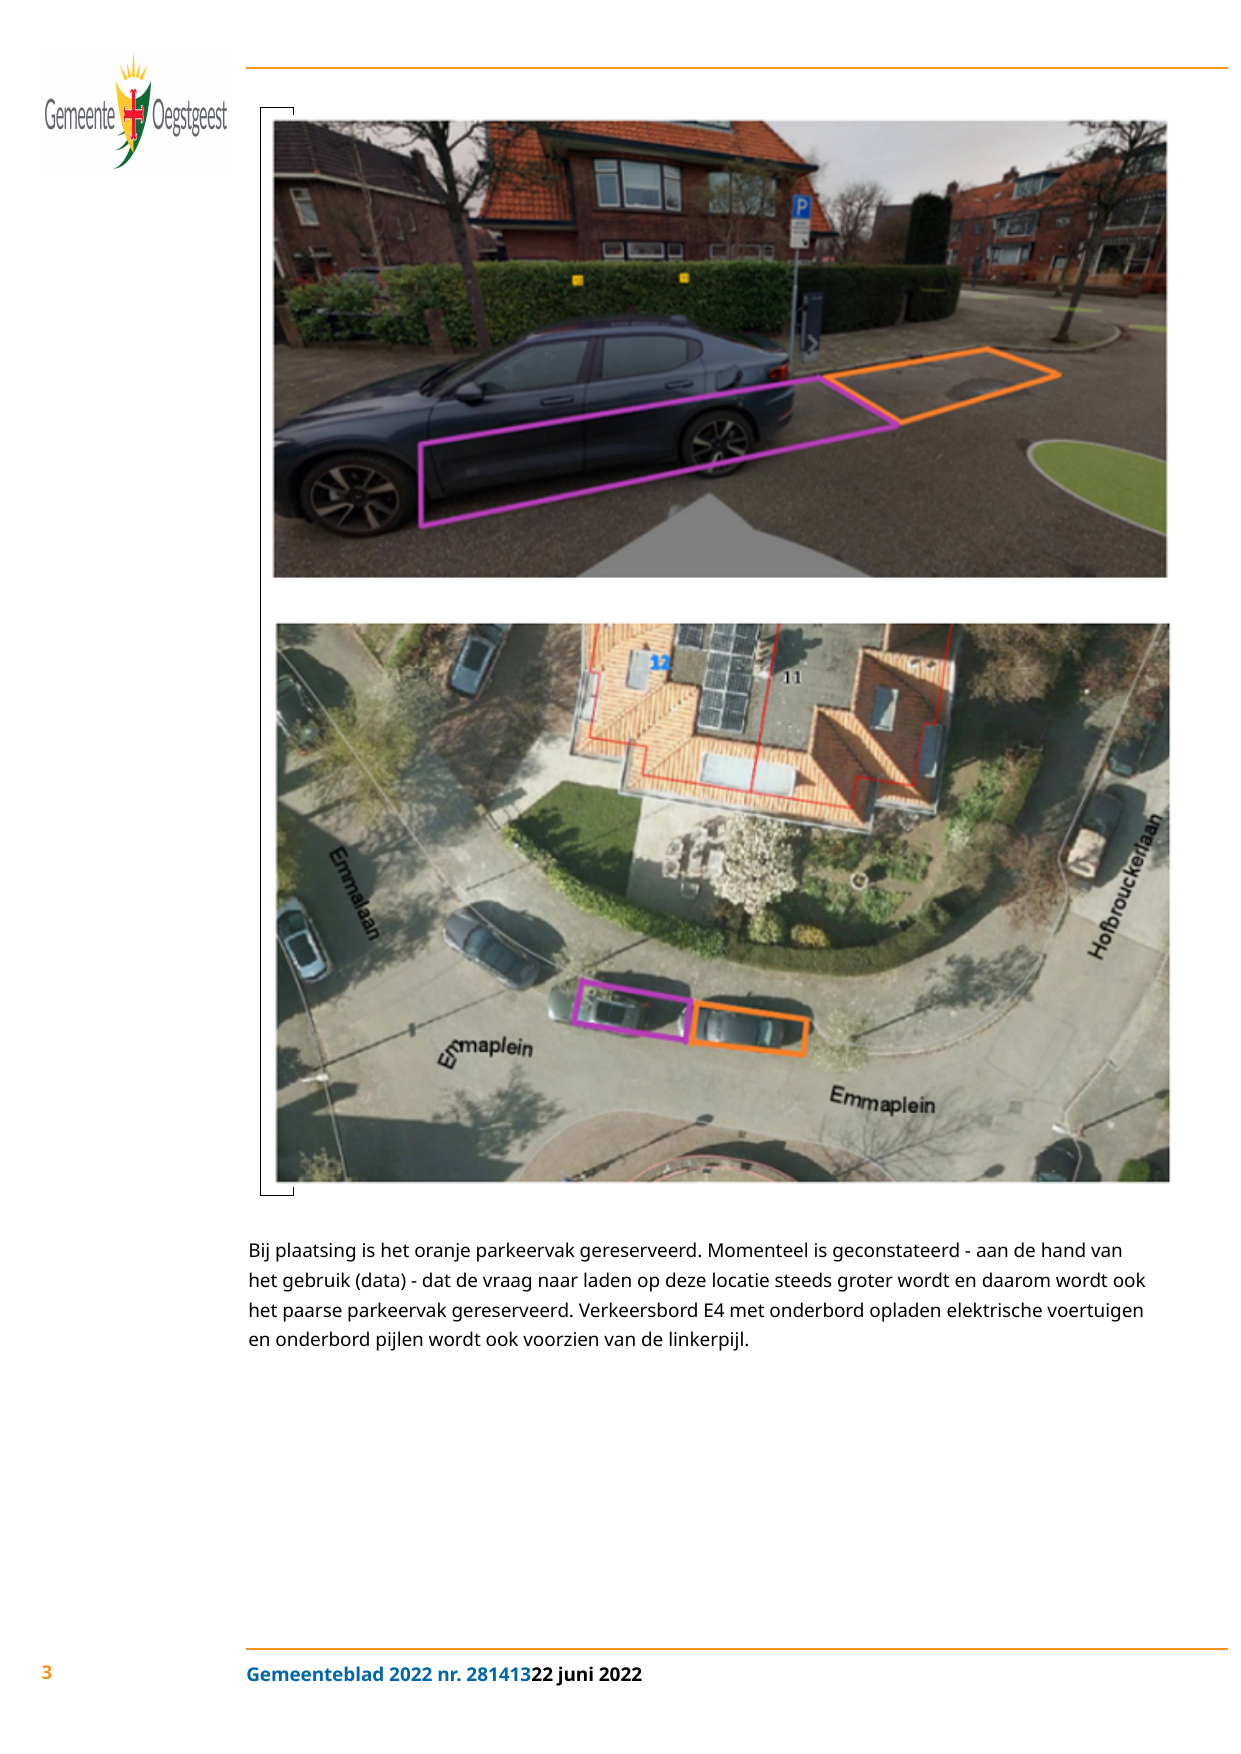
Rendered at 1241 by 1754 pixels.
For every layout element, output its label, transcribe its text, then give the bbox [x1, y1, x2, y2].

text Bij plaatsing is het oranje parkeervak gereserveerd. Momenteel is geconstateerd - aan de hand van het gebruik (data) - dat de vraag naar laden op deze locatie steeds groter wordt en daarom wordt ook het paarse parkeervak gereserveerd. Verkeersbord E4 met onderbord opladen elektrische voertuigen en onderbord pijlen wordt ook voorzien van de linkerpijl. [248, 1238, 1152, 1352]
picture [41, 47, 231, 172]
picture [268, 115, 1173, 1187]
